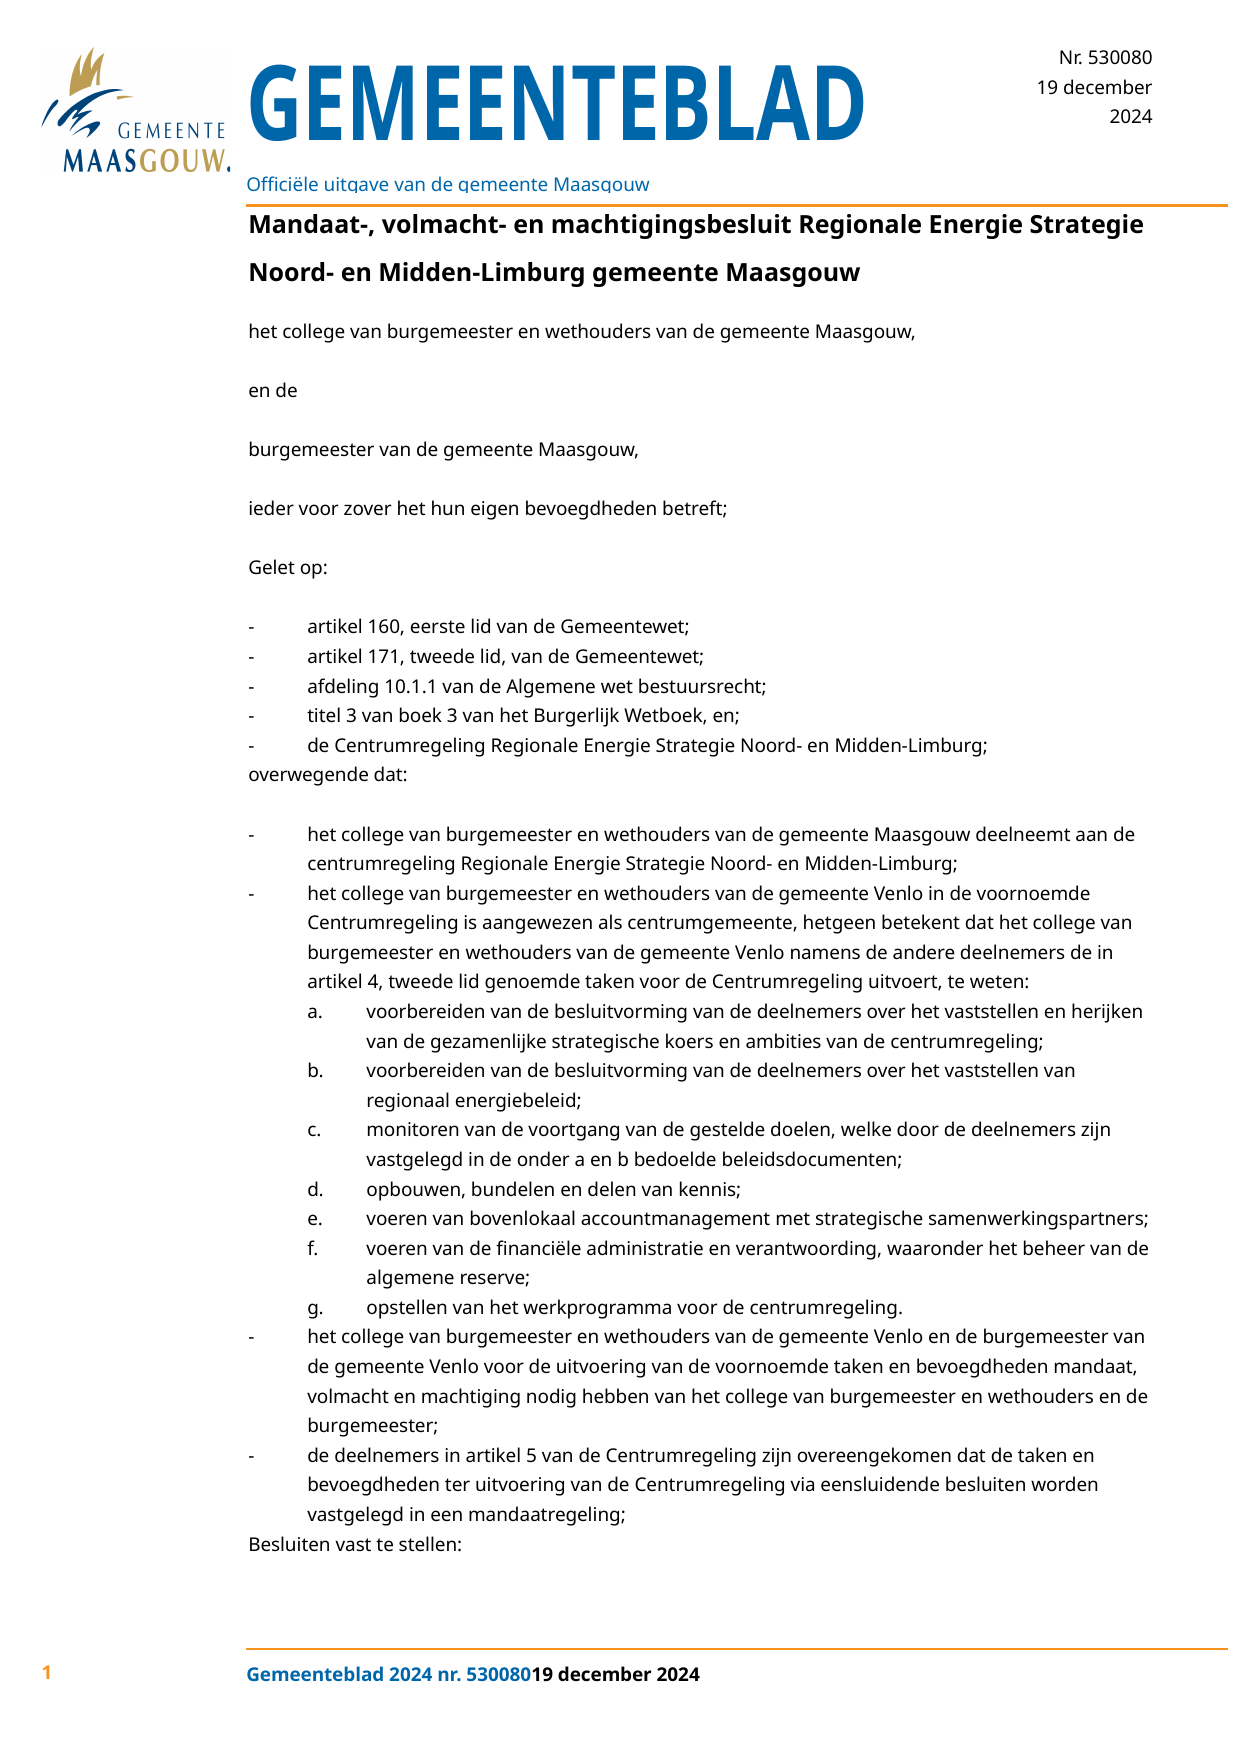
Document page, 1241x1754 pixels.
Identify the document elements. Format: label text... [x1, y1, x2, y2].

list voorbereiden van de besluitvorming van de deelnemers over het vaststellen van regionaal energiebeleid; [307, 1057, 1152, 1113]
list monitoren van de voortgang van de gestelde doelen, welke door de deelnemers zijn vastgelegd in de onder a en b bedoelde beleidsdocumenten; [307, 1117, 1152, 1172]
list het college van burgemeester en wethouders van de gemeente Venlo in de voornoemde Centrumregeling is aangewezen als centrumgemeente, hetgeen betekent dat het college van burgemeester en wethouders van de gemeente Venlo namens de andere deelnemers de in artikel 4, tweede lid genoemde taken voor de Centrumregeling uitvoert, te weten: [248, 880, 1152, 994]
list artikel 160, eerste lid van de Gemeentewet; [248, 614, 1152, 639]
list het college van burgemeester en wethouders van de gemeente Maasgouw deelneemt aan de centrumregeling Regionale Energie Strategie Noord- en Midden-Limburg; [248, 821, 1152, 876]
picture [41, 47, 231, 172]
list opbouwen, bundelen en delen van kennis; [307, 1176, 1152, 1202]
list artikel 171, tweede lid, van de Gemeentewet; [248, 643, 1152, 669]
text burgemeester van de gemeente Maasgouw, [248, 436, 1152, 462]
list opstellen van het werkprogramma voor de centrumregeling. [307, 1294, 1152, 1320]
text Mandaat-, volmacht- en machtigingsbesluit Regionale Energie Strategie Noord- en Midden-Limburg gemeente Maasgouw [248, 207, 1152, 288]
list afdeling 10.1.1 van de Algemene wet bestuursrecht; [248, 673, 1152, 699]
text en de [248, 377, 1152, 403]
list de deelnemers in artikel 5 van de Centrumregeling zijn overeengekomen dat de taken en bevoegdheden ter uitvoering van de Centrumregeling via eensluidende besluiten worden vastgelegd in een mandaatregeling; [248, 1442, 1152, 1527]
list voeren van bovenlokaal accountmanagement met strategische samenwerkingspartners; [307, 1205, 1152, 1231]
text Gelet op: [248, 554, 1152, 580]
list het college van burgemeester en wethouders van de gemeente Venlo en de burgemeester van de gemeente Venlo voor de uitvoering van de voornoemde taken en bevoegdheden mandaat, volmacht en machtiging nodig hebben van het college van burgemeester en wethouders en de burgemeester; [248, 1324, 1152, 1438]
text overwegende dat: [248, 762, 1152, 787]
text Besluiten vast te stellen: [248, 1531, 1152, 1557]
list voorbereiden van de besluitvorming van de deelnemers over het vaststellen en herijken van de gezamenlijke strategische koers en ambities van de centrumregeling; [307, 998, 1152, 1054]
list de Centrumregeling Regionale Energie Strategie Noord- en Midden-Limburg; [248, 732, 1152, 758]
list voeren van de financiële administratie en verantwoording, waaronder het beheer van de algemene reserve; [307, 1235, 1152, 1290]
text ieder voor zover het hun eigen bevoegdheden betreft; [248, 495, 1152, 521]
list titel 3 van boek 3 van het Burgerlijk Wetboek, en; [248, 702, 1152, 728]
text het college van burgemeester en wethouders van de gemeente Maasgouw, [248, 318, 1152, 344]
